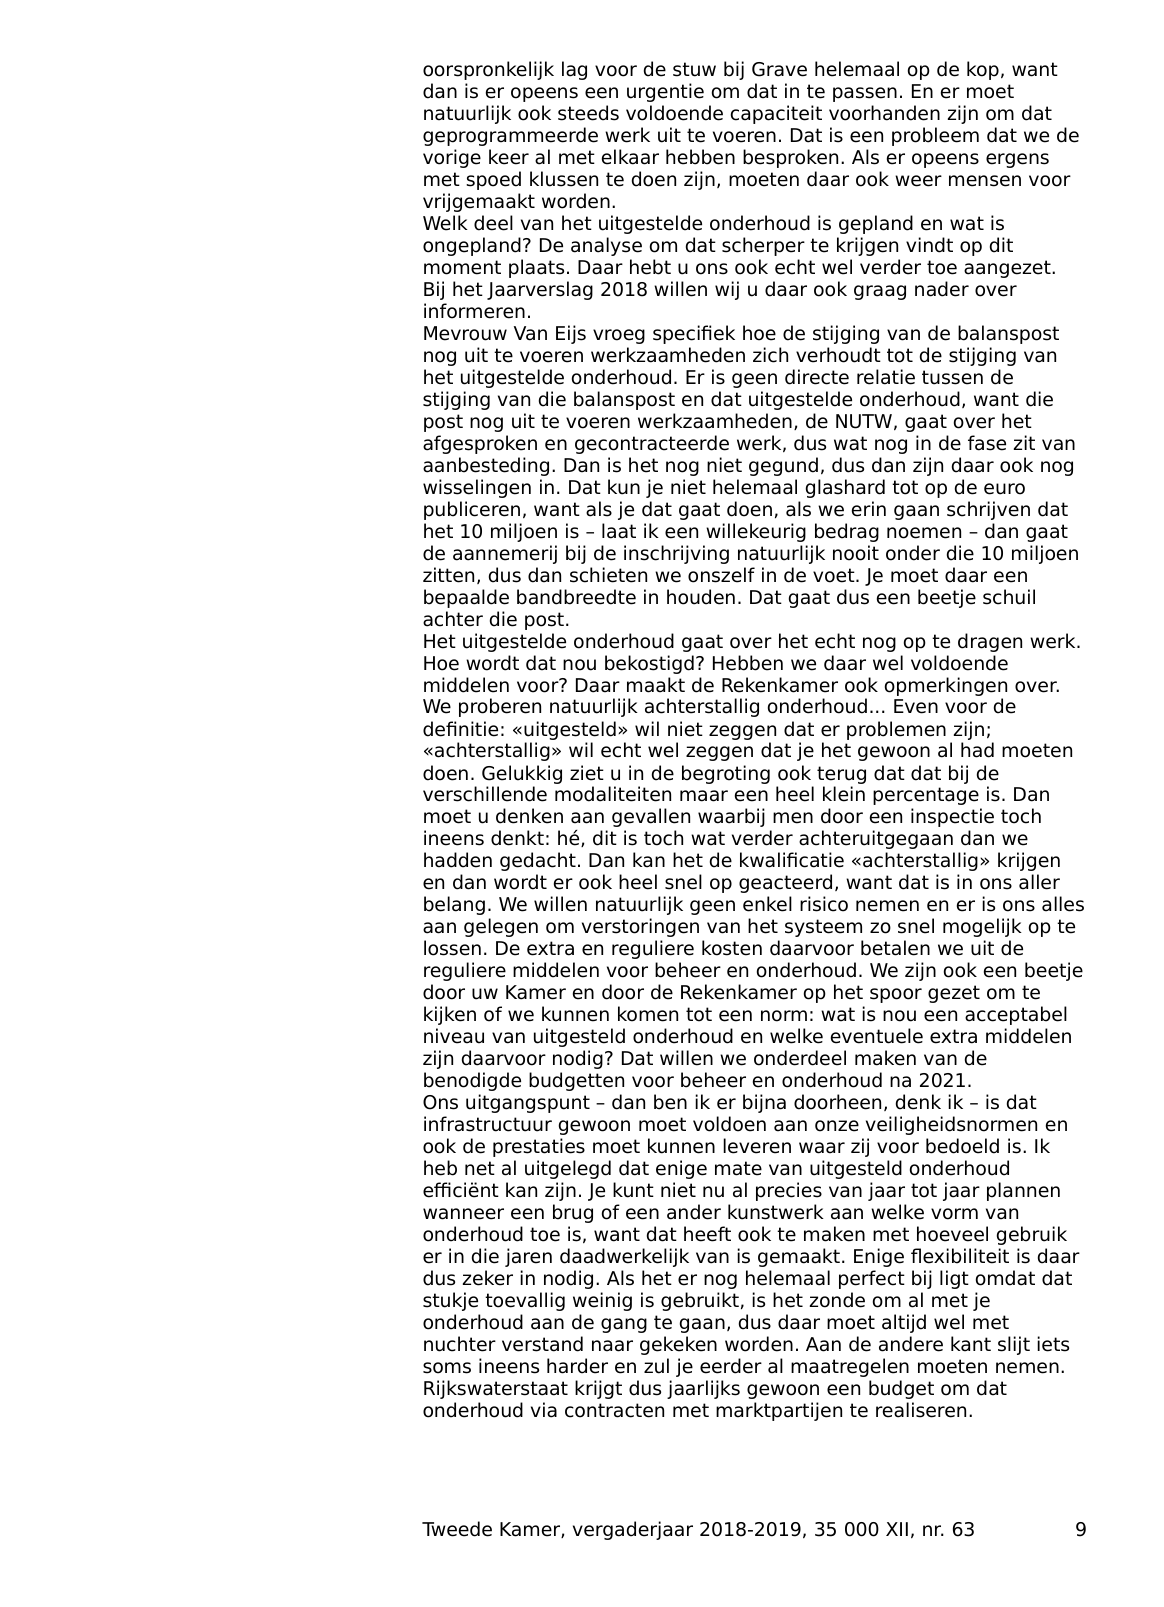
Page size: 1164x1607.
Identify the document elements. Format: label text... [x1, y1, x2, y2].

text oorspronkelijk lag voor de stuw bij Grave helemaal op de kop, want dan is er opeens een urgentie om dat in te passen. En er moet natuurlijk ook steeds voldoende capaciteit voorhanden zijn om dat geprogrammeerde werk uit te voeren. Dat is een probleem dat we de vorige keer al met elkaar hebben besproken. Als er opeens ergens met spoed klussen te doen zijn, moeten daar ook weer mensen voor vrijgemaakt worden. [422, 59, 1087, 213]
text Het uitgestelde onderhoud gaat over het echt nog op te dragen werk. Hoe wordt dat nou bekostigd? Hebben we daar wel voldoende middelen voor? Daar maakt de Rekenkamer ook opmerkingen over. We proberen natuurlijk achterstallig onderhoud... Even voor de definitie: «uitgesteld» wil niet zeggen dat er problemen zijn; «achterstallig» wil echt wel zeggen dat je het gewoon al had moeten doen. Gelukkig ziet u in de begroting ook terug dat dat bij de verschillende modaliteiten maar een heel klein percentage is. Dan moet u denken aan gevallen waarbij men door een inspectie toch ineens denkt: hé, dit is toch wat verder achteruitgegaan dan we hadden gedacht. Dan kan het de kwalificatie «achterstallig» krijgen en dan wordt er ook heel snel op geacteerd, want dat is in ons aller belang. We willen natuurlijk geen enkel risico nemen en er is ons alles aan gelegen om verstoringen van het systeem zo snel mogelijk op te lossen. De extra en reguliere kosten daarvoor betalen we uit de reguliere middelen voor beheer en onderhoud. We zijn ook een beetje door uw Kamer en door de Rekenkamer op het spoor gezet om te kijken of we kunnen komen tot een norm: wat is nou een acceptabel niveau van uitgesteld onderhoud en welke eventuele extra middelen zijn daarvoor nodig? Dat willen we onderdeel maken van de benodigde budgetten voor beheer en onderhoud na 2021. [422, 631, 1087, 1092]
text Mevrouw Van Eijs vroeg specifiek hoe de stijging van de balanspost nog uit te voeren werkzaamheden zich verhoudt tot de stijging van het uitgestelde onderhoud. Er is geen directe relatie tussen de stijging van die balanspost en dat uitgestelde onderhoud, want die post nog uit te voeren werkzaamheden, de NUTW, gaat over het afgesproken en gecontracteerde werk, dus wat nog in de fase zit van aanbesteding. Dan is het nog niet gegund, dus dan zijn daar ook nog wisselingen in. Dat kun je niet helemaal glashard tot op de euro publiceren, want als je dat gaat doen, als we erin gaan schrijven dat het 10 miljoen is – laat ik een willekeurig bedrag noemen – dan gaat de aannemerij bij de inschrijving natuurlijk nooit onder die 10 miljoen zitten, dus dan schieten we onszelf in de voet. Je moet daar een bepaalde bandbreedte in houden. Dat gaat dus een beetje schuil achter die post. [422, 323, 1087, 631]
text Ons uitgangspunt – dan ben ik er bijna doorheen, denk ik – is dat infrastructuur gewoon moet voldoen aan onze veiligheidsnormen en ook de prestaties moet kunnen leveren waar zij voor bedoeld is. Ik heb net al uitgelegd dat enige mate van uitgesteld onderhoud efficiënt kan zijn. Je kunt niet nu al precies van jaar tot jaar plannen wanneer een brug of een ander kunstwerk aan welke vorm van onderhoud toe is, want dat heeft ook te maken met hoeveel gebruik er in die jaren daadwerkelijk van is gemaakt. Enige flexibiliteit is daar dus zeker in nodig. Als het er nog helemaal perfect bij ligt omdat dat stukje toevallig weinig is gebruikt, is het zonde om al met je onderhoud aan de gang te gaan, dus daar moet altijd wel met nuchter verstand naar gekeken worden. Aan de andere kant slijt iets soms ineens harder en zul je eerder al maatregelen moeten nemen. Rijkswaterstaat krijgt dus jaarlijks gewoon een budget om dat onderhoud via contracten met marktpartijen te realiseren. [422, 1092, 1087, 1422]
text Welk deel van het uitgestelde onderhoud is gepland en wat is ongepland? De analyse om dat scherper te krijgen vindt op dit moment plaats. Daar hebt u ons ook echt wel verder toe aangezet. Bij het Jaarverslag 2018 willen wij u daar ook graag nader over informeren. [422, 213, 1087, 323]
